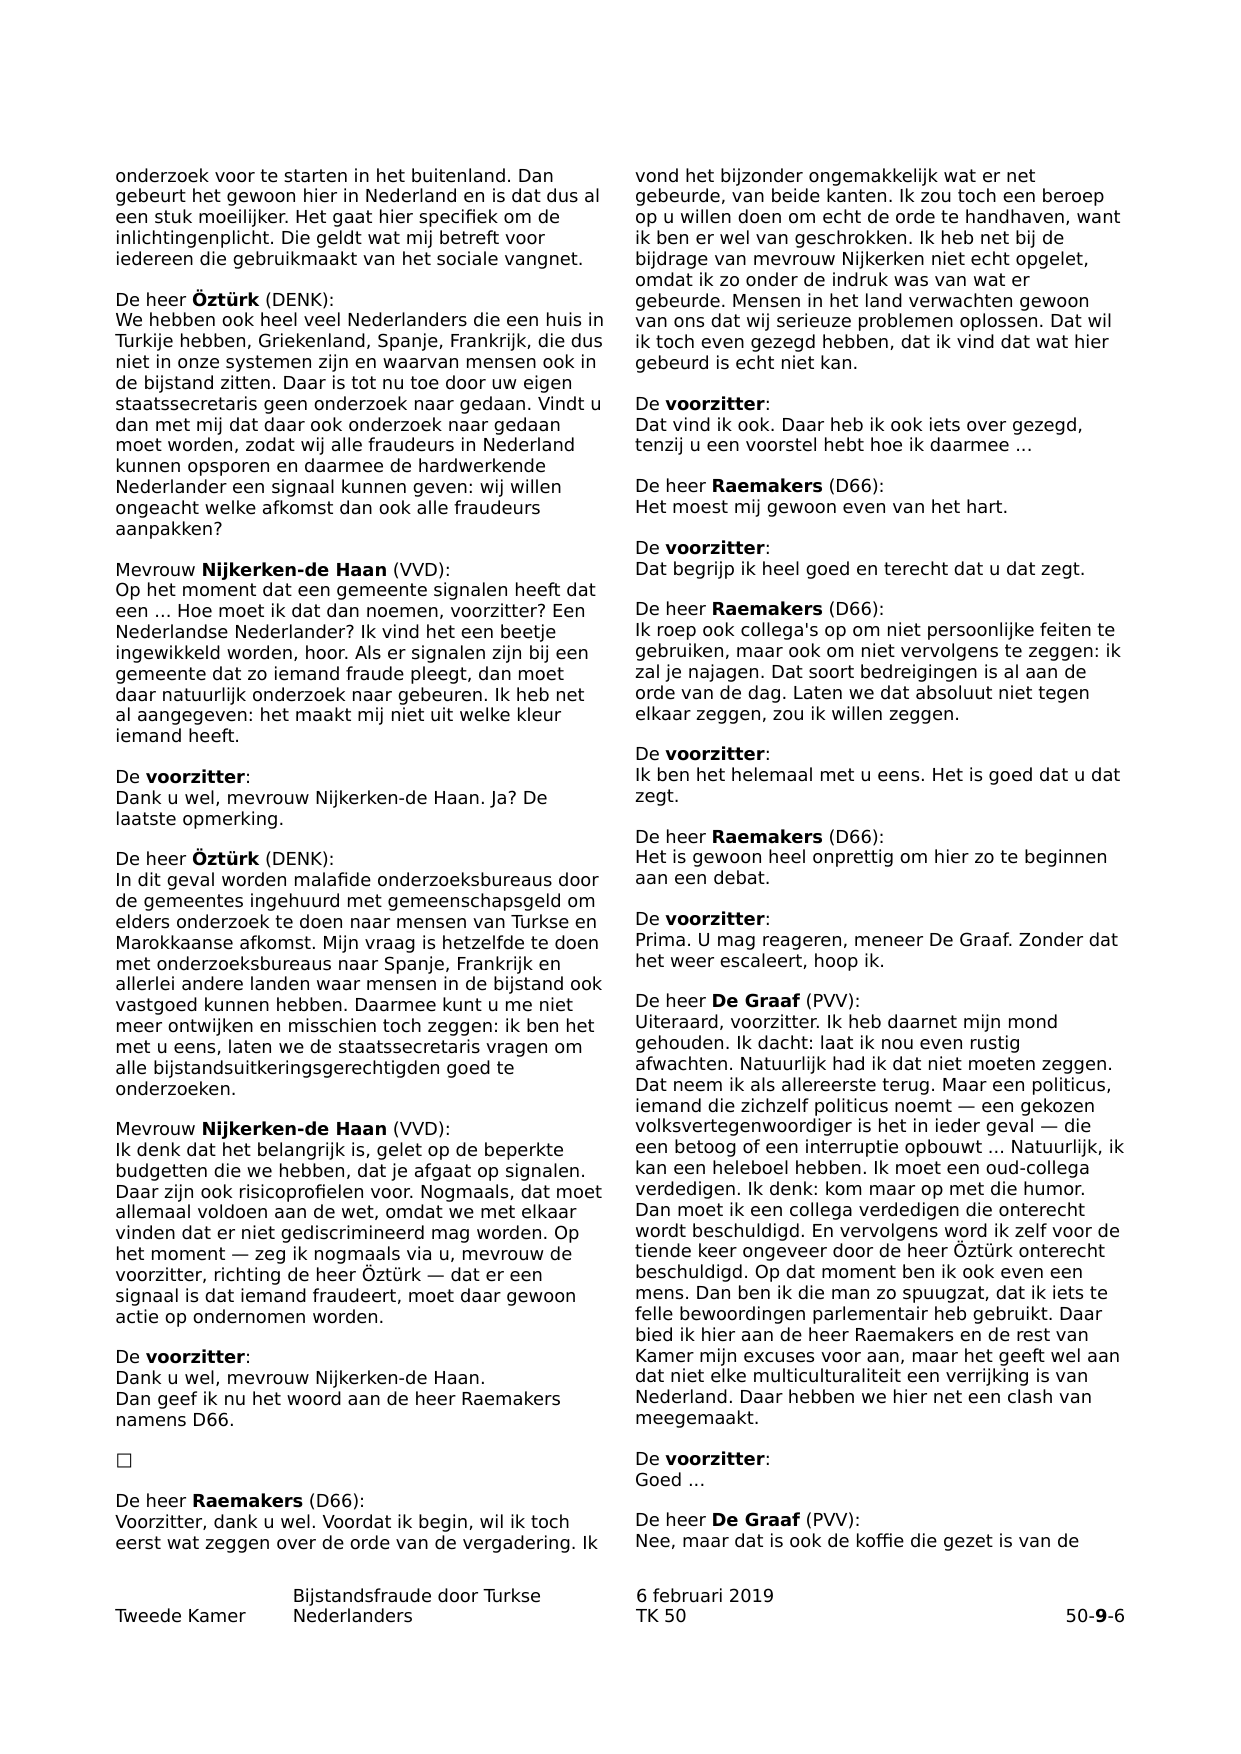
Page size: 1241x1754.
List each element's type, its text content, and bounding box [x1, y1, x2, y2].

text De voorzitter: [115, 767, 605, 787]
text De heer Raemakers (D66): [635, 476, 1125, 497]
text Uiteraard, voorzitter. Ik heb daarnet mijn mond gehouden. Ik dacht: laat ik nou even rustig afwachten. Natuurlijk had ik dat niet moeten zeggen. Dat neem ik als allereerste terug. Maar een politicus, iemand die zichzelf politicus noemt — een gekozen volksvertegenwoordiger is het in ieder geval — die een betoog of een interruptie opbouwt ... Natuurlijk, ik kan een heleboel hebben. Ik moet een oud-collega verdedigen. Ik denk: kom maar op met die humor. Dan moet ik een collega verdedigen die onterecht wordt beschuldigd. En vervolgens word ik zelf voor de tiende keer ongeveer door de heer Öztürk onterecht beschuldigd. Op dat moment ben ik ook even een mens. Dan ben ik die man zo spuugzat, dat ik iets te felle bewoordingen parlementair heb gebruikt. Daar bied ik hier aan de heer Raemakers en de rest van Kamer mijn excuses voor aan, maar het geeft wel aan dat niet elke multiculturaliteit een verrijking is van Nederland. Daar hebben we hier net een clash van meegemaakt. [635, 1012, 1125, 1429]
text Het moest mij gewoon even van het hart. [635, 497, 1125, 518]
text Dank u wel, mevrouw Nijkerken-de Haan. [115, 1368, 605, 1389]
text De heer Raemakers (D66): [115, 1491, 605, 1512]
text In dit geval worden malafide onderzoeksbureaus door de gemeentes ingehuurd met gemeenschapsgeld om elders onderzoek te doen naar mensen van Turkse en Marokkaanse afkomst. Mijn vraag is hetzelfde te doen met onderzoeksbureaus naar Spanje, Frankrijk en allerlei andere landen waar mensen in de bijstand ook vastgoed kunnen hebben. Daarmee kunt u me niet meer ontwijken en misschien toch zeggen: ik ben het met u eens, laten we de staatssecretaris vragen om alle bijstandsuitkeringsgerechtigden goed te onderzoeken. [115, 870, 605, 1099]
text De voorzitter: [635, 909, 1125, 929]
text Dat vind ik ook. Daar heb ik ook iets over gezegd, tenzij u een voorstel hebt hoe ik daarmee ... [635, 414, 1125, 456]
text De voorzitter: [635, 394, 1125, 414]
text We hebben ook heel veel Nederlanders die een huis in Turkije hebben, Griekenland, Spanje, Frankrijk, die dus niet in onze systemen zijn en waarvan mensen ook in de bijstand zitten. Daar is tot nu toe door uw eigen staatssecretaris geen onderzoek naar gedaan. Vindt u dan met mij dat daar ook onderzoek naar gedaan moet worden, zodat wij alle fraudeurs in Nederland kunnen opsporen en daarmee de hardwerkende Nederlander een signaal kunnen geven: wij willen ongeacht welke afkomst dan ook alle fraudeurs aanpakken? [115, 310, 605, 539]
text De heer Raemakers (D66): [635, 826, 1125, 847]
text Voorzitter, dank u wel. Voordat ik begin, wil ik toch eerst wat zeggen over de orde van de vergadering. Ik [115, 1512, 605, 1554]
text Ik denk dat het belangrijk is, gelet op de beperkte budgetten die we hebben, dat je afgaat op signalen. Daar zijn ook risicoprofielen voor. Nogmaals, dat moet allemaal voldoen aan de wet, omdat we met elkaar vinden dat er niet gediscrimineerd mag worden. Op het moment — zeg ik nogmaals via u, mevrouw de voorzitter, richting de heer Öztürk — dat er een signaal is dat iemand fraudeert, moet daar gewoon actie op ondernomen worden. [115, 1140, 605, 1327]
text Nee, maar dat is ook de koffie die gezet is van de [635, 1531, 1125, 1552]
text Mevrouw Nijkerken-de Haan (VVD): [115, 1119, 605, 1140]
text Ik roep ook collega's op om niet persoonlijke feiten te gebruiken, maar ook om niet vervolgens te zeggen: ik zal je najagen. Dat soort bedreigingen is al aan de orde van de dag. Laten we dat absoluut niet tegen elkaar zeggen, zou ik willen zeggen. [635, 620, 1125, 724]
text vond het bijzonder ongemakkelijk wat er net gebeurde, van beide kanten. Ik zou toch een beroep op u willen doen om echt de orde te handhaven, want ik ben er wel van geschrokken. Ik heb net bij de bijdrage van mevrouw Nijkerken niet echt opgelet, omdat ik zo onder de indruk was van wat er gebeurde. Mensen in het land verwachten gewoon van ons dat wij serieuze problemen oplossen. Dat wil ik toch even gezegd hebben, dat ik vind dat wat hier gebeurd is echt niet kan. [635, 165, 1125, 374]
text Dat begrijp ik heel goed en terecht dat u dat zegt. [635, 558, 1125, 579]
text De voorzitter: [635, 744, 1125, 765]
text De heer Öztürk (DENK): [115, 849, 605, 870]
text De voorzitter: [635, 1449, 1125, 1469]
text De voorzitter: [635, 538, 1125, 558]
text ⬜ [115, 1451, 605, 1471]
text Op het moment dat een gemeente signalen heeft dat een ... Hoe moet ik dat dan noemen, voorzitter? Een Nederlandse Nederlander? Ik vind het een beetje ingewikkeld worden, hoor. Als er signalen zijn bij een gemeente dat zo iemand fraude pleegt, dan moet daar natuurlijk onderzoek naar gebeuren. Ik heb net al aangegeven: het maakt mij niet uit welke kleur iemand heeft. [115, 580, 605, 747]
text De heer De Graaf (PVV): [635, 991, 1125, 1012]
text Dan geef ik nu het woord aan de heer Raemakers namens D66. [115, 1389, 605, 1431]
text De heer Raemakers (D66): [635, 599, 1125, 620]
text De heer Öztürk (DENK): [115, 289, 605, 310]
text Het is gewoon heel onprettig om hier zo te beginnen aan een debat. [635, 847, 1125, 889]
text Prima. U mag reageren, meneer De Graaf. Zonder dat het weer escaleert, hoop ik. [635, 929, 1125, 971]
text De heer De Graaf (PVV): [635, 1510, 1125, 1531]
text Dank u wel, mevrouw Nijkerken-de Haan. Ja? De laatste opmerking. [115, 787, 605, 829]
text onderzoek voor te starten in het buitenland. Dan gebeurt het gewoon hier in Nederland en is dat dus al een stuk moeilijker. Het gaat hier specifiek om de inlichtingenplicht. Die geldt wat mij betreft voor iedereen die gebruikmaakt van het sociale vangnet. [115, 165, 605, 269]
text Ik ben het helemaal met u eens. Het is goed dat u dat zegt. [635, 765, 1125, 806]
text De voorzitter: [115, 1347, 605, 1368]
text Mevrouw Nijkerken-de Haan (VVD): [115, 559, 605, 580]
text Goed ... [635, 1469, 1125, 1490]
